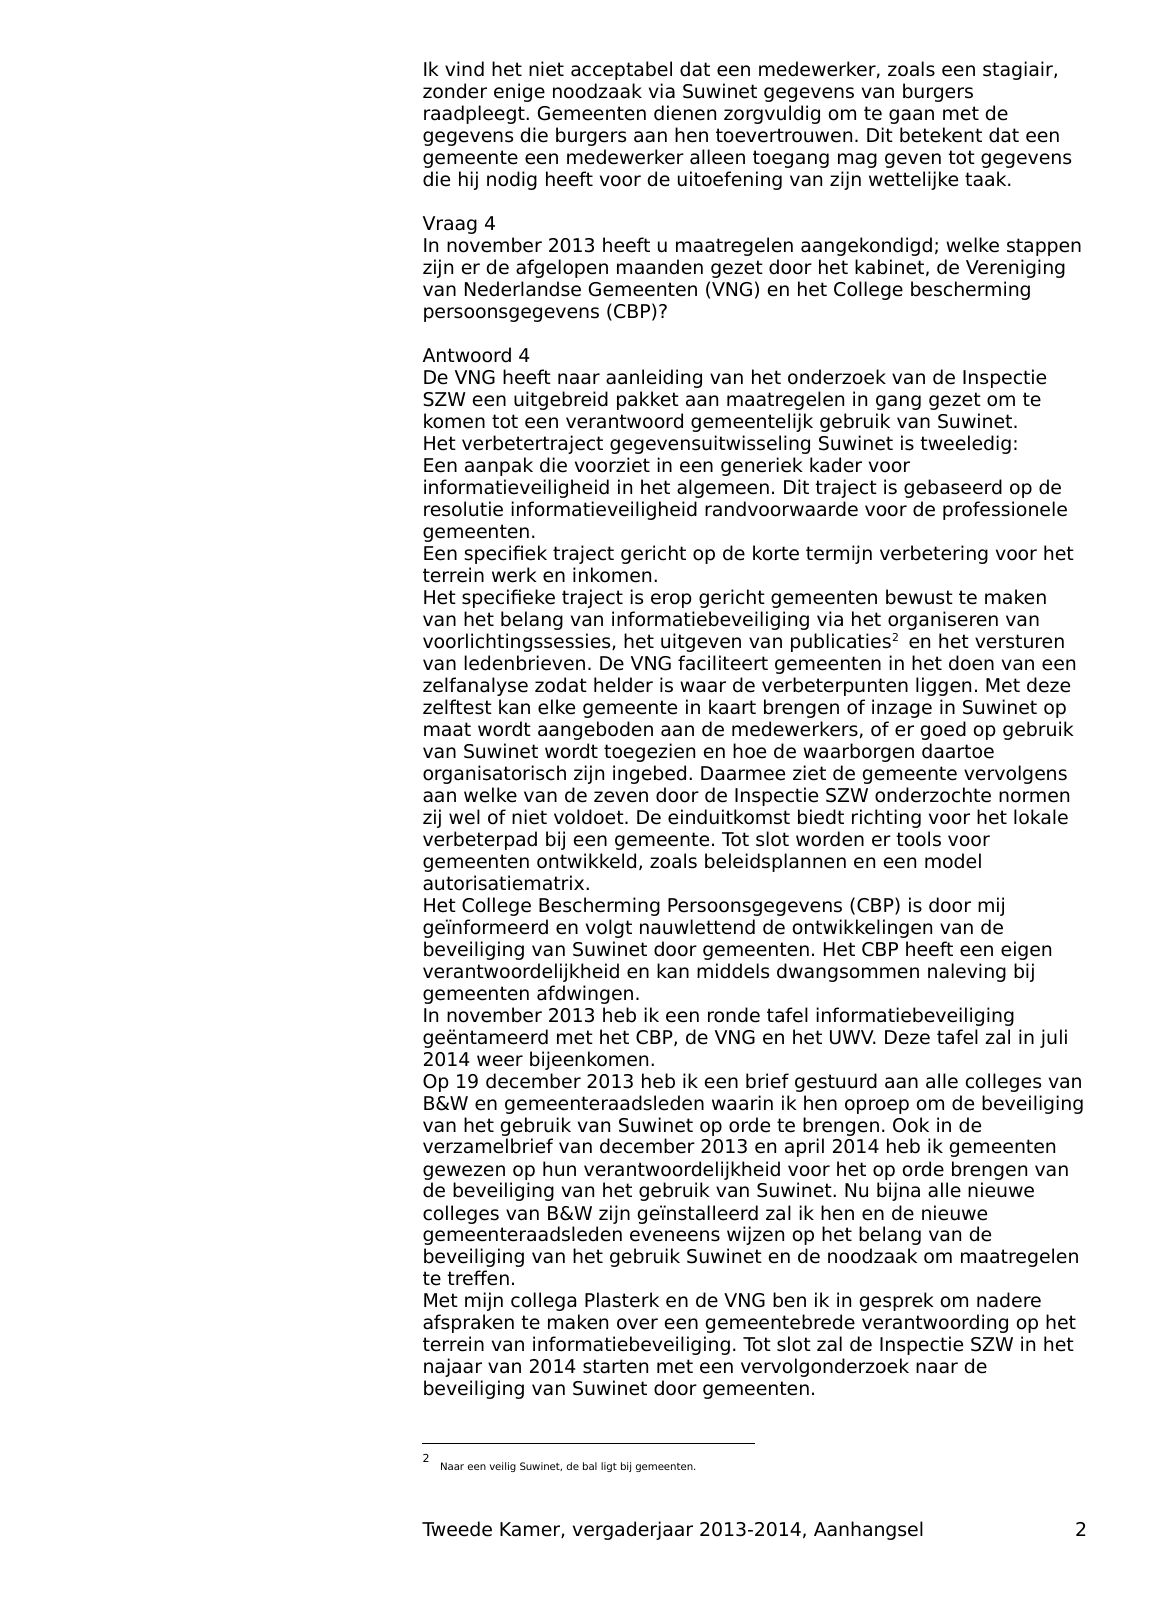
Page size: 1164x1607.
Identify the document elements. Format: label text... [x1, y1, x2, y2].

text Met mijn collega Plasterk en de VNG ben ik in gesprek om nadere afspraken te maken over een gemeentebrede verantwoording op het terrein van informatiebeveiliging. Tot slot zal de Inspectie SZW in het najaar van 2014 starten met een vervolgonderzoek naar de beveiliging van Suwinet door gemeenten. [422, 1290, 1087, 1400]
text Naar een veilig Suwinet, de bal ligt bij gemeenten. [422, 1452, 1087, 1474]
text Een aanpak die voorziet in een generiek kader voor informatieveiligheid in het algemeen. Dit traject is gebaseerd op de resolutie informatieveiligheid randvoorwaarde voor de professionele gemeenten. [422, 455, 1087, 543]
text Ik vind het niet acceptabel dat een medewerker, zoals een stagiair, zonder enige noodzaak via Suwinet gegevens van burgers raadpleegt. Gemeenten dienen zorgvuldig om te gaan met de gegevens die burgers aan hen toevertrouwen. Dit betekent dat een gemeente een medewerker alleen toegang mag geven tot gegevens die hij nodig heeft voor de uitoefening van zijn wettelijke taak. [422, 59, 1087, 191]
text Vraag 4 [422, 213, 1087, 235]
text Antwoord 4 [422, 345, 1087, 367]
text In november 2013 heeft u maatregelen aangekondigd; welke stappen zijn er de afgelopen maanden gezet door het kabinet, de Vereniging van Nederlandse Gemeenten (VNG) en het College bescherming persoonsgegevens (CBP)? [422, 235, 1087, 323]
text Op 19 december 2013 heb ik een brief gestuurd aan alle colleges van B&W en gemeenteraadsleden waarin ik hen oproep om de beveiliging van het gebruik van Suwinet op orde te brengen. Ook in de verzamelbrief van december 2013 en april 2014 heb ik gemeenten gewezen op hun verantwoordelijkheid voor het op orde brengen van de beveiliging van het gebruik van Suwinet. Nu bijna alle nieuwe colleges van B&W zijn geïnstalleerd zal ik hen en de nieuwe gemeenteraadsleden eveneens wijzen op het belang van de beveiliging van het gebruik Suwinet en de noodzaak om maatregelen te treffen. [422, 1071, 1087, 1290]
text De VNG heeft naar aanleiding van het onderzoek van de Inspectie SZW een uitgebreid pakket aan maatregelen in gang gezet om te komen tot een verantwoord gemeentelijk gebruik van Suwinet. [422, 367, 1087, 433]
text In november 2013 heb ik een ronde tafel informatiebeveiliging geëntameerd met het CBP, de VNG en het UWV. Deze tafel zal in juli 2014 weer bijeenkomen. [422, 1004, 1087, 1071]
text Een specifiek traject gericht op de korte termijn verbetering voor het terrein werk en inkomen. [422, 543, 1087, 587]
text Het specifieke traject is erop gericht gemeenten bewust te maken van het belang van informatiebeveiliging via het organiseren van voorlichtingssessies, het uitgeven van publicaties en het versturen van ledenbrieven. De VNG faciliteert gemeenten in het doen van een zelfanalyse zodat helder is waar de verbeterpunten liggen. Met deze zelftest kan elke gemeente in kaart brengen of inzage in Suwinet op maat wordt aangeboden aan de medewerkers, of er goed op gebruik van Suwinet wordt toegezien en hoe de waarborgen daartoe organisatorisch zijn ingebed. Daarmee ziet de gemeente vervolgens aan welke van de zeven door de Inspectie SZW onderzochte normen zij wel of niet voldoet. De einduitkomst biedt richting voor het lokale verbeterpad bij een gemeente. Tot slot worden er tools voor gemeenten ontwikkeld, zoals beleidsplannen en een model autorisatiematrix. [422, 587, 1087, 895]
text Het College Bescherming Persoonsgegevens (CBP) is door mij geïnformeerd en volgt nauwlettend de ontwikkelingen van de beveiliging van Suwinet door gemeenten. Het CBP heeft een eigen verantwoordelijkheid en kan middels dwangsommen naleving bij gemeenten afdwingen. [422, 895, 1087, 1004]
text Het verbetertraject gegevensuitwisseling Suwinet is tweeledig: [422, 433, 1087, 455]
